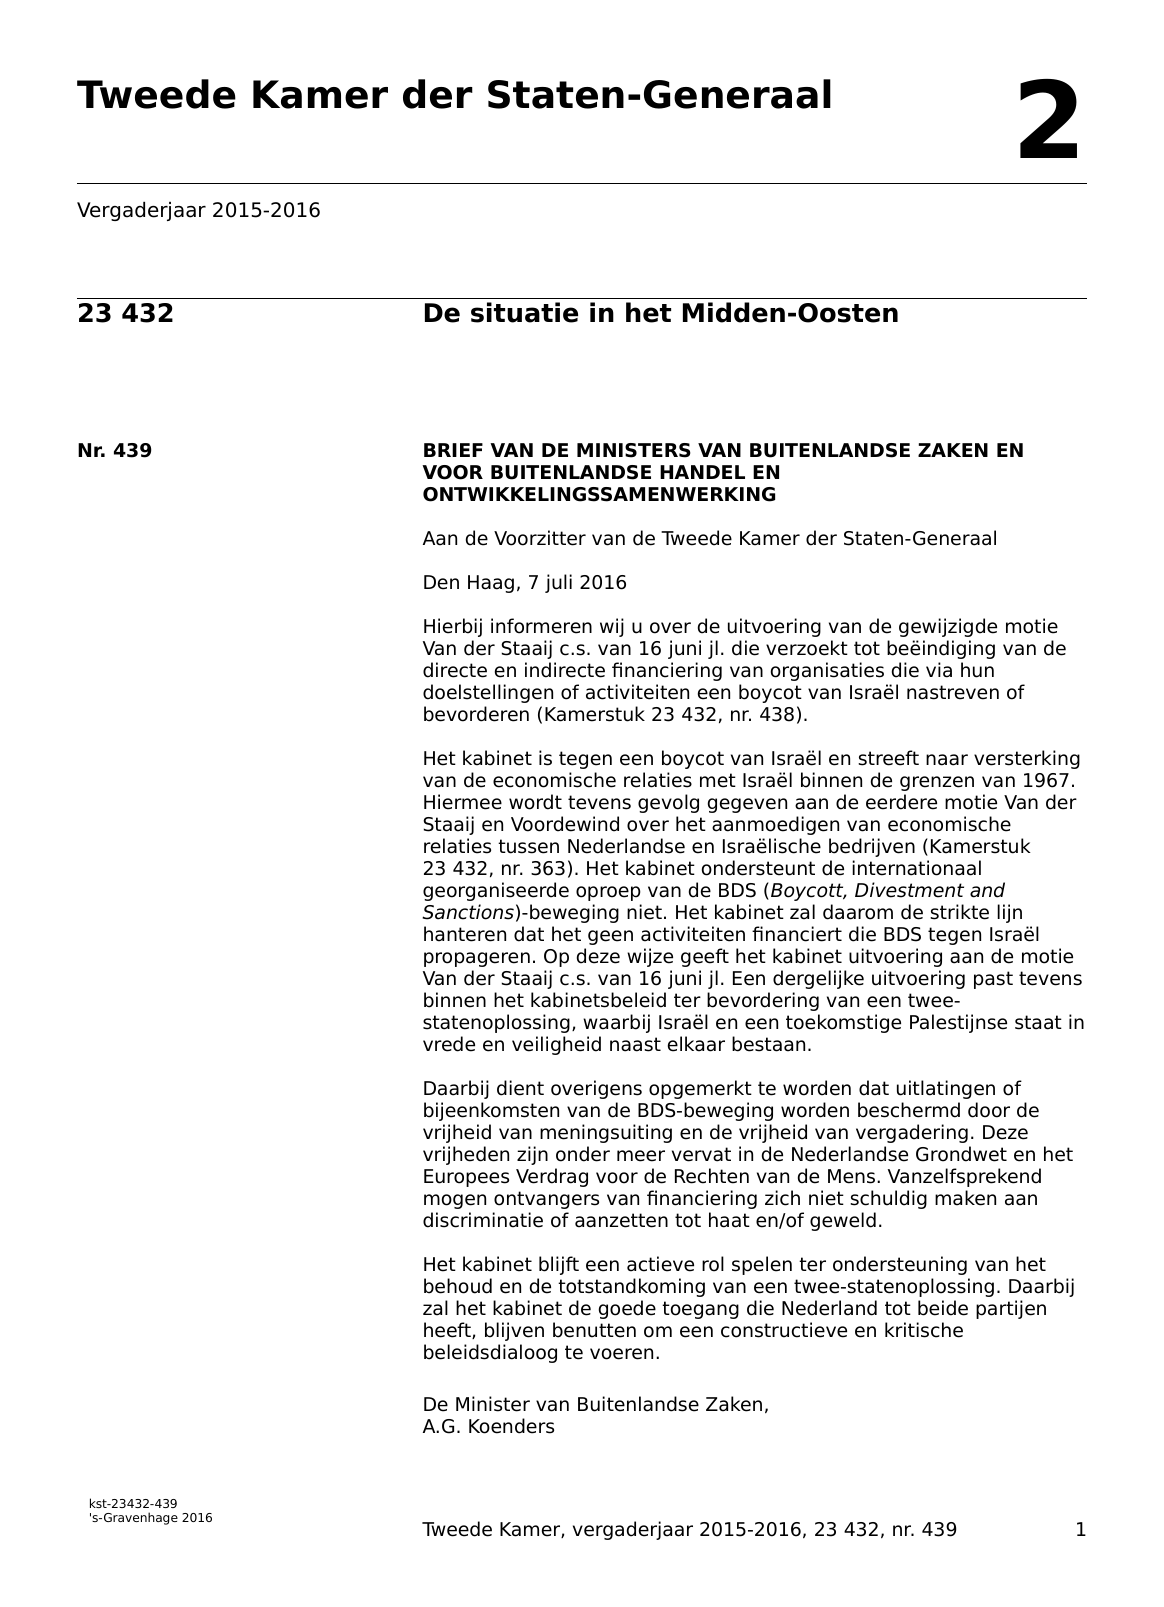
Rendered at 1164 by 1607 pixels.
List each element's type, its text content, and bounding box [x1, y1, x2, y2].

subtitle 23 432 De situatie in het Midden-Oosten [77, 299, 1087, 329]
table_header Tweede Kamer der Staten-Generaal [77, 59, 886, 183]
text Daarbij dient overigens opgemerkt te worden dat uitlatingen of bijeenkomsten van de BDS-beweging worden beschermd door de vrijheid van meningsuiting en de vrijheid van vergadering. Deze vrijheden zijn onder meer vervat in de Nederlandse Grondwet en het Europees Verdrag voor de Rechten van de Mens. Vanzelfsprekend mogen ontvangers van financiering zich niet schuldig maken aan discriminatie of aanzetten tot haat en/of geweld. [422, 1078, 1087, 1232]
text Het kabinet is tegen een boycot van Israël en streeft naar versterking van de economische relaties met Israël binnen de grenzen van 1967. Hiermee wordt tevens gevolg gegeven aan de eerdere motie Van der Staaij en Voordewind over het aanmoedigen van economische relaties tussen Nederlandse en Israëlische bedrijven (Kamerstuk 23 432, nr. 363). Het kabinet ondersteunt de internationaal georganiseerde oproep van de BDS (Boycott, Divestment and Sanctions)-beweging niet. Het kabinet zal daarom de strikte lijn hanteren dat het geen activiteiten financiert die BDS tegen Israël propageren. Op deze wijze geeft het kabinet uitvoering aan de motie Van der Staaij c.s. van 16 juni jl. Een dergelijke uitvoering past tevens binnen het kabinetsbeleid ter bevordering van een twee-statenoplossing, waarbij Israël en een toekomstige Palestijnse staat in vrede en veiligheid naast elkaar bestaan. [422, 748, 1087, 1056]
text Den Haag, 7 juli 2016 [422, 572, 1087, 594]
text Aan de Voorzitter van de Tweede Kamer der Staten-Generaal [422, 528, 1087, 550]
subtitle Nr. 439 BRIEF VAN DE MINISTERS VAN BUITENLANDSE ZAKEN EN VOOR BUITENLANDSE HANDEL EN ONTWIKKELINGSSAMENWERKING [77, 440, 1087, 506]
text kst-23432-439 [88, 1497, 323, 1511]
text De Minister van Buitenlandse Zaken, A.G. Koenders [422, 1394, 1087, 1438]
text Hierbij informeren wij u over de uitvoering van de gewijzigde motie Van der Staaij c.s. van 16 juni jl. die verzoekt tot beëindiging van de directe en indirecte financiering van organisaties die via hun doelstellingen of activiteiten een boycot van Israël nastreven of bevorderen (Kamerstuk 23 432, nr. 438). [422, 616, 1087, 726]
table_cell Vergaderjaar 2015-2016 [77, 184, 1087, 298]
text Het kabinet blijft een actieve rol spelen ter ondersteuning van het behoud en de totstandkoming van een twee-statenoplossing. Daarbij zal het kabinet de goede toegang die Nederland tot beide partijen heeft, blijven benutten om een constructieve en kritische beleidsdialoog te voeren. [422, 1254, 1087, 1364]
text 's-Gravenhage 2016 [88, 1511, 323, 1525]
table_header 2 [886, 59, 1087, 183]
